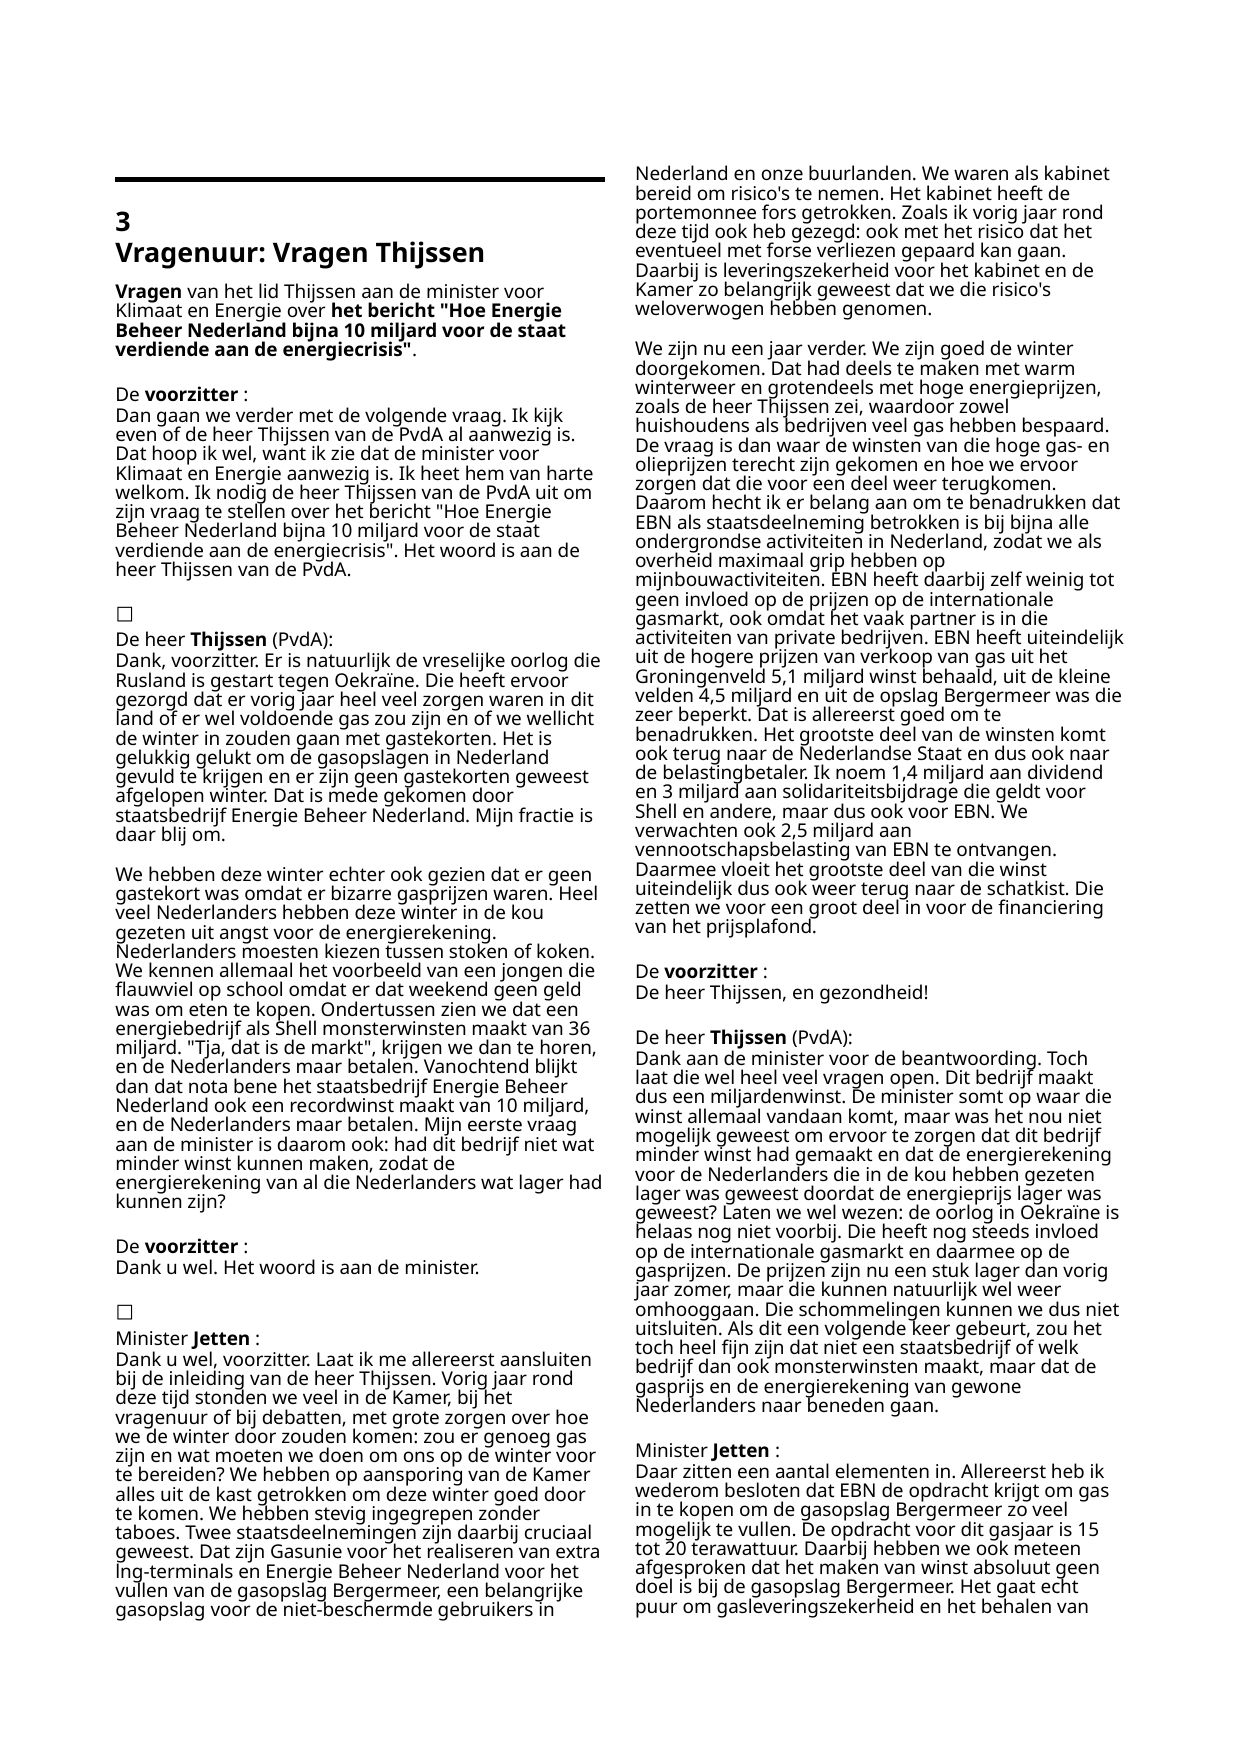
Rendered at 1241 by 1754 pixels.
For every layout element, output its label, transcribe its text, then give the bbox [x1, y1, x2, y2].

text De voorzitter : [115, 1233, 605, 1259]
text ⬜ [115, 1299, 605, 1325]
text Minister Jetten : [115, 1325, 605, 1351]
text De heer Thijssen, en gezondheid! [635, 984, 1125, 1003]
text Dank aan de minister voor de beantwoording. Toch laat die wel heel veel vragen open. Dit bedrijf maakt dus een miljardenwinst. De minister somt op waar die winst allemaal vandaan komt, maar was het nou niet mogelijk geweest om ervoor te zorgen dat dit bedrijf minder winst had gemaakt en dat de energierekening voor de Nederlanders die in de kou hebben gezeten lager was geweest doordat de energieprijs lager was geweest? Laten we wel wezen: de oorlog in Oekraïne is helaas nog niet voorbij. Die heeft nog steeds invloed op de internationale gasmarkt en daarmee op de gasprijzen. De prijzen zijn nu een stuk lager dan vorig jaar zomer, maar die kunnen natuurlijk wel weer omhooggaan. Die schommelingen kunnen we dus niet uitsluiten. Als dit een volgende keer gebeurt, zou het toch heel fijn zijn dat niet een staatsbedrijf of welk bedrijf dan ook monsterwinsten maakt, maar dat de gasprijs en de energierekening van gewone Nederlanders naar beneden gaan. [635, 1050, 1125, 1416]
text We hebben deze winter echter ook gezien dat er geen gastekort was omdat er bizarre gasprijzen waren. Heel veel Nederlanders hebben deze winter in de kou gezeten uit angst voor de energierekening. Nederlanders moesten kiezen tussen stoken of koken. We kennen allemaal het voorbeeld van een jongen die flauwviel op school omdat er dat weekend geen geld was om eten te kopen. Ondertussen zien we dat een energiebedrijf als Shell monsterwinsten maakt van 36 miljard. "Tja, dat is de markt", krijgen we dan te horen, en de Nederlanders maar betalen. Vanochtend blijkt dan dat nota bene het staatsbedrijf Energie Beheer Nederland ook een recordwinst maakt van 10 miljard, en de Nederlanders maar betalen. Mijn eerste vraag aan de minister is daarom ook: had dit bedrijf niet wat minder winst kunnen maken, zodat de energierekening van al die Nederlanders wat lager had kunnen zijn? [115, 866, 605, 1213]
text We zijn nu een jaar verder. We zijn goed de winter doorgekomen. Dat had deels te maken met warm winterweer en grotendeels met hoge energieprijzen, zoals de heer Thijssen zei, waardoor zowel huishoudens als bedrijven veel gas hebben bespaard. De vraag is dan waar de winsten van die hoge gas- en olieprijzen terecht zijn gekomen en hoe we ervoor zorgen dat die voor een deel weer terugkomen. Daarom hecht ik er belang aan om te benadrukken dat EBN als staatsdeelneming betrokken is bij bijna alle ondergrondse activiteiten in Nederland, zodat we als overheid maximaal grip hebben op mijnbouwactiviteiten. EBN heeft daarbij zelf weinig tot geen invloed op de prijzen op de internationale gasmarkt, ook omdat het vaak partner is in die activiteiten van private bedrijven. EBN heeft uiteindelijk uit de hogere prijzen van verkoop van gas uit het Groningenveld 5,1 miljard winst behaald, uit de kleine velden 4,5 miljard en uit de opslag Bergermeer was die zeer beperkt. Dat is allereerst goed om te benadrukken. Het grootste deel van de winsten komt ook terug naar de Nederlandse Staat en dus ook naar de belastingbetaler. Ik noem 1,4 miljard aan dividend en 3 miljard aan solidariteitsbijdrage die geldt voor Shell en andere, maar dus ook voor EBN. We verwachten ook 2,5 miljard aan vennootschapsbelasting van EBN te ontvangen. Daarmee vloeit het grootste deel van die winst uiteindelijk dus ook weer terug naar de schatkist. Die zetten we voor een groot deel in voor de financiering van het prijsplafond. [635, 340, 1125, 938]
text Vragenuur: Vragen Thijssen [115, 239, 605, 283]
text 3 [115, 203, 605, 239]
text Dank u wel. Het woord is aan de minister. [115, 1259, 605, 1278]
text Nederland en onze buurlanden. We waren als kabinet bereid om risico's te nemen. Het kabinet heeft de portemonnee fors getrokken. Zoals ik vorig jaar rond deze tijd ook heb gezegd: ook met het risico dat het eventueel met forse verliezen gepaard kan gaan. Daarbij is leveringszekerheid voor het kabinet en de Kamer zo belangrijk geweest dat we die risico's weloverwogen hebben genomen. [635, 165, 1125, 319]
text Dan gaan we verder met de volgende vraag. Ik kijk even of de heer Thijssen van de PvdA al aanwezig is. Dat hoop ik wel, want ik zie dat de minister voor Klimaat en Energie aanwezig is. Ik heet hem van harte welkom. Ik nodig de heer Thijssen van de PvdA uit om zijn vraag te stellen over het bericht "Hoe Energie Beheer Nederland bijna 10 miljard voor de staat verdiende aan de energiecrisis". Het woord is aan de heer Thijssen van de PvdA. [115, 407, 605, 580]
text Minister Jetten : [635, 1437, 1125, 1463]
text Dank, voorzitter. Er is natuurlijk de vreselijke oorlog die Rusland is gestart tegen Oekraïne. Die heeft ervoor gezorgd dat er vorig jaar heel veel zorgen waren in dit land of er wel voldoende gas zou zijn en of we wellicht de winter in zouden gaan met gastekorten. Het is gelukkig gelukt om de gasopslagen in Nederland gevuld te krijgen en er zijn geen gastekorten geweest afgelopen winter. Dat is mede gekomen door staatsbedrijf Energie Beheer Nederland. Mijn fractie is daar blij om. [115, 652, 605, 845]
text De voorzitter : [115, 381, 605, 407]
text ⬜ [115, 601, 605, 627]
text Vragen van het lid Thijssen aan de minister voor Klimaat en Energie over het bericht "Hoe Energie Beheer Nederland bijna 10 miljard voor de staat verdiende aan de energiecrisis". [115, 283, 605, 360]
text De voorzitter : [635, 958, 1125, 984]
text De heer Thijssen (PvdA): [635, 1024, 1125, 1050]
text Daar zitten een aantal elementen in. Allereerst heb ik wederom besloten dat EBN de opdracht krijgt om gas in te kopen om de gasopslag Bergermeer zo veel mogelijk te vullen. De opdracht voor dit gasjaar is 15 tot 20 terawattuur. Daarbij hebben we ook meteen afgesproken dat het maken van winst absoluut geen doel is bij de gasopslag Bergermeer. Het gaat echt puur om gasleveringszekerheid en het behalen van [635, 1463, 1125, 1617]
text De heer Thijssen (PvdA): [115, 627, 605, 652]
text Dank u wel, voorzitter. Laat ik me allereerst aansluiten bij de inleiding van de heer Thijssen. Vorig jaar rond deze tijd stonden we veel in de Kamer, bij het vragenuur of bij debatten, met grote zorgen over hoe we de winter door zouden komen: zou er genoeg gas zijn en wat moeten we doen om ons op de winter voor te bereiden? We hebben op aansporing van de Kamer alles uit de kast getrokken om deze winter goed door te komen. We hebben stevig ingegrepen zonder taboes. Twee staatsdeelnemingen zijn daarbij cruciaal geweest. Dat zijn Gasunie voor het realiseren van extra lng-terminals en Energie Beheer Nederland voor het vullen van de gasopslag Bergermeer, een belangrijke gasopslag voor de niet-beschermde gebruikers in [115, 1351, 605, 1621]
